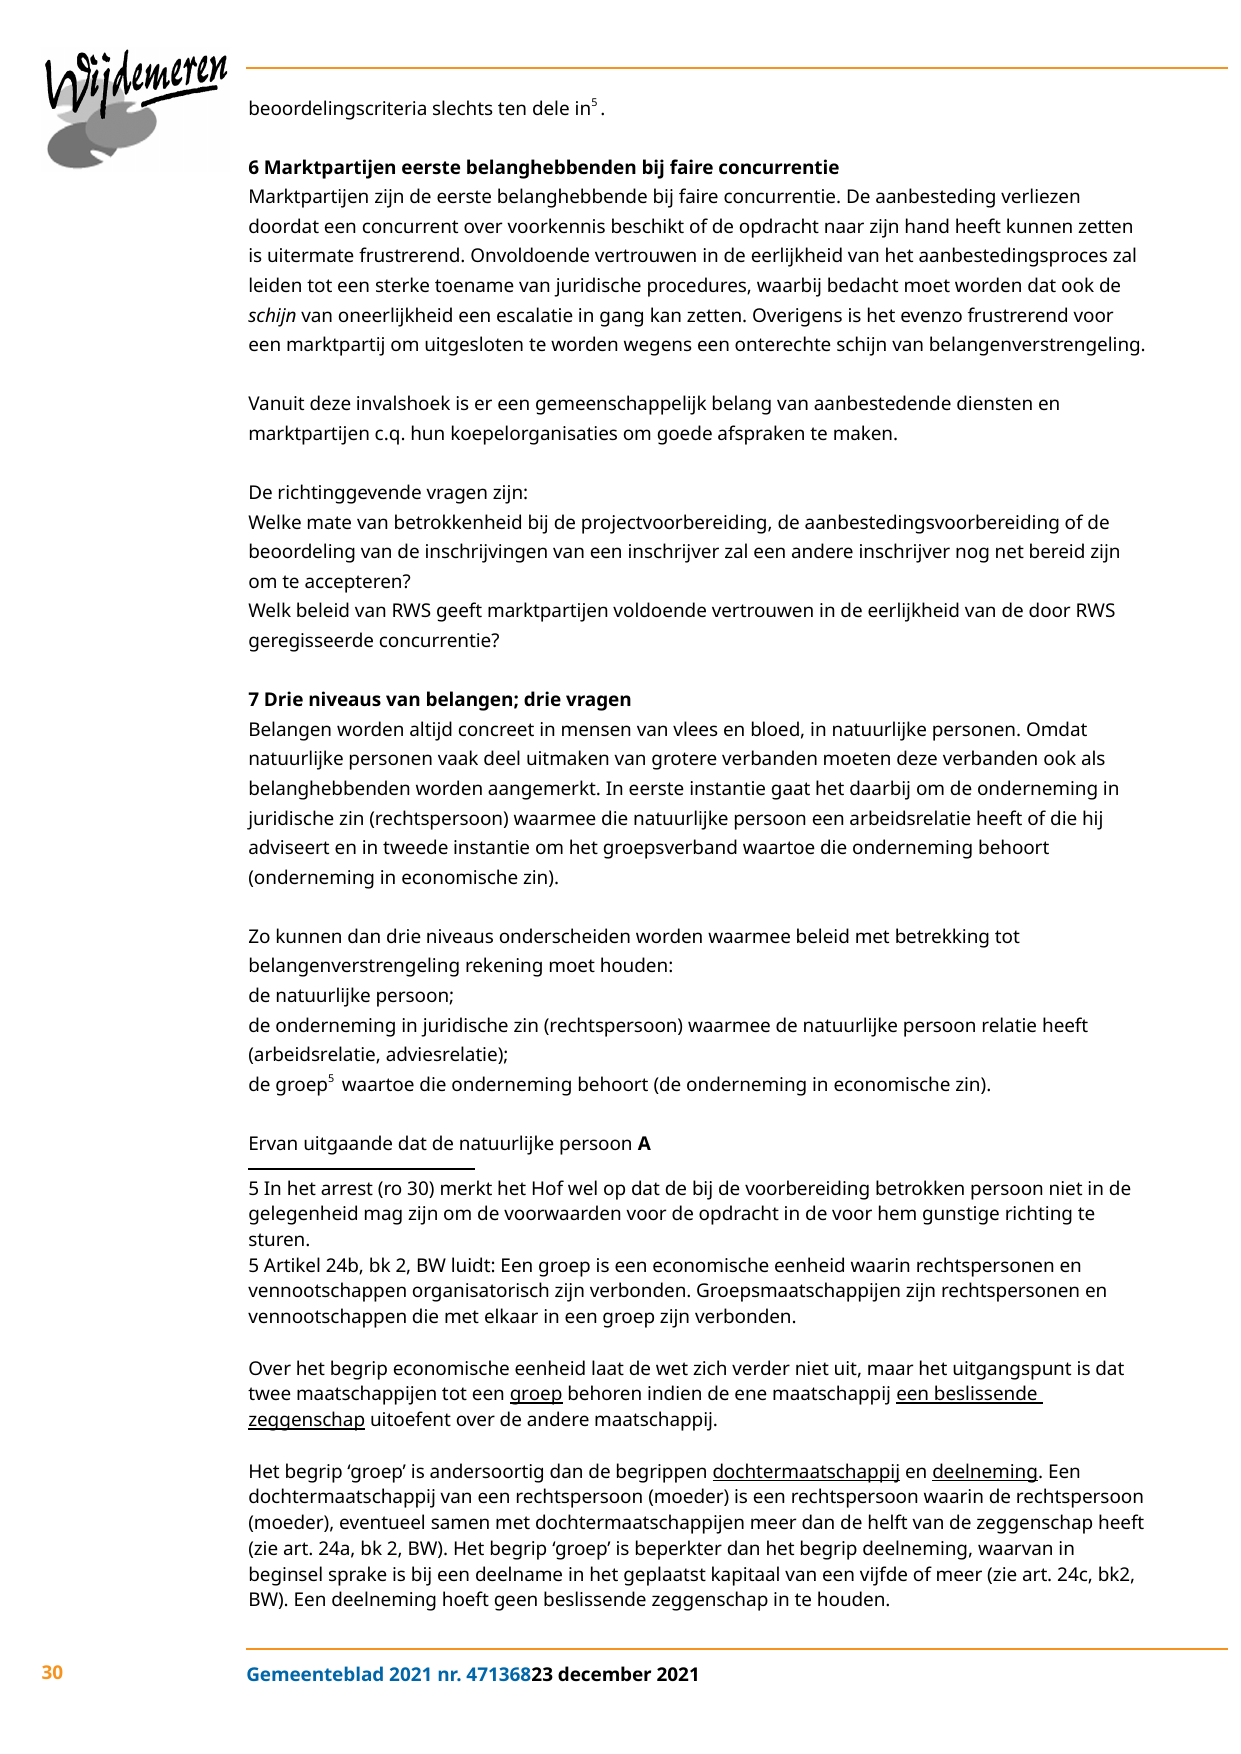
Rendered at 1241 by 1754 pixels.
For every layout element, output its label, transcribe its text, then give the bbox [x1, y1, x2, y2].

text de onderneming in juridische zin (rechtspersoon) waarmee de natuurlijke persoon relatie heeft (arbeidsrelatie, adviesrelatie); [248, 1012, 1152, 1067]
picture [41, 47, 231, 172]
text beoordelingscriteria slechts ten dele in. [248, 95, 1152, 121]
text Welke mate van betrokkenheid bij de projectvoorbereiding, de aanbestedingsvoorbereiding of de beoordeling van de inschrijvingen van een inschrijver zal een andere inschrijver nog net bereid zijn om te accepteren? [248, 509, 1152, 594]
text Welk beleid van RWS geeft marktpartijen voldoende vertrouwen in de eerlijkheid van de door RWS geregisseerde concurrentie? [248, 598, 1152, 653]
text 7 Drie niveaus van belangen; drie vragen [248, 686, 1152, 712]
text Belangen worden altijd concreet in mensen van vlees en bloed, in natuurlijke personen. Omdat natuurlijke personen vaak deel uitmaken van grotere verbanden moeten deze verbanden ook als belanghebbenden worden aangemerkt. In eerste instantie gaat het daarbij om de onderneming in juridische zin (rechtspersoon) waarmee die natuurlijke persoon een arbeidsrelatie heeft of die hij adviseert en in tweede instantie om het groepsverband waartoe die onderneming behoort (onderneming in economische zin). [248, 716, 1152, 890]
text In het arrest (ro 30) merkt het Hof wel op dat de bij de voorbereiding betrokken persoon niet in de gelegenheid mag zijn om de voorwaarden voor de opdracht in de voor hem gunstige richting te sturen. [248, 1175, 1152, 1252]
text Zo kunnen dan drie niveaus onderscheiden worden waarmee beleid met betrekking tot belangenverstrengeling rekening moet houden: [248, 923, 1152, 978]
text de natuurlijke persoon; [248, 982, 1152, 1008]
text Marktpartijen zijn de eerste belanghebbende bij faire concurrentie. De aanbesteding verliezen doordat een concurrent over voorkennis beschikt of de opdracht naar zijn hand heeft kunnen zetten is uitermate frustrerend. Onvoldoende vertrouwen in de eerlijkheid van het aanbestedingsproces zal leiden tot een sterke toename van juridische procedures, waarbij bedacht moet worden dat ook de schijn van oneerlijkheid een escalatie in gang kan zetten. Overigens is het evenzo frustrerend voor een marktpartij om uitgesloten te worden wegens een onterechte schijn van belangenverstrengeling. [248, 183, 1152, 357]
text Over het begrip economische eenheid laat de wet zich verder niet uit, maar het uitgangspunt is dat twee maatschappijen tot een groep behoren indien de ene maatschappij een beslissende zeggenschap uitoefent over de andere maatschappij. [248, 1355, 1152, 1432]
text Ervan uitgaande dat de natuurlijke persoon A [248, 1130, 1152, 1156]
text Artikel 24b, bk 2, BW luidt: Een groep is een economische eenheid waarin rechtspersonen en vennootschappen organisatorisch zijn verbonden. Groepsmaatschappijen zijn rechtspersonen en vennootschappen die met elkaar in een groep zijn verbonden. [248, 1252, 1152, 1329]
text Vanuit deze invalshoek is er een gemeenschappelijk belang van aanbestedende diensten en marktpartijen c.q. hun koepelorganisaties om goede afspraken te maken. [248, 391, 1152, 446]
text de groep waartoe die onderneming behoort (de onderneming in economische zin). [248, 1071, 1152, 1097]
text 6 Marktpartijen eerste belanghebbenden bij faire concurrentie [248, 154, 1152, 180]
text Het begrip ‘groep’ is andersoortig dan de begrippen dochtermaatschappij en deelneming. Een dochtermaatschappij van een rechtspersoon (moeder) is een rechtspersoon waarin de rechtspersoon (moeder), eventueel samen met dochtermaatschappijen meer dan de helft van de zeggenschap heeft (zie art. 24a, bk 2, BW). Het begrip ‘groep’ is beperkter dan het begrip deelneming, waarvan in beginsel sprake is bij een deelname in het geplaatst kapitaal van een vijfde of meer (zie art. 24c, bk2, BW). Een deelneming hoeft geen beslissende zeggenschap in te houden. [248, 1458, 1152, 1612]
text De richtinggevende vragen zijn: [248, 479, 1152, 505]
